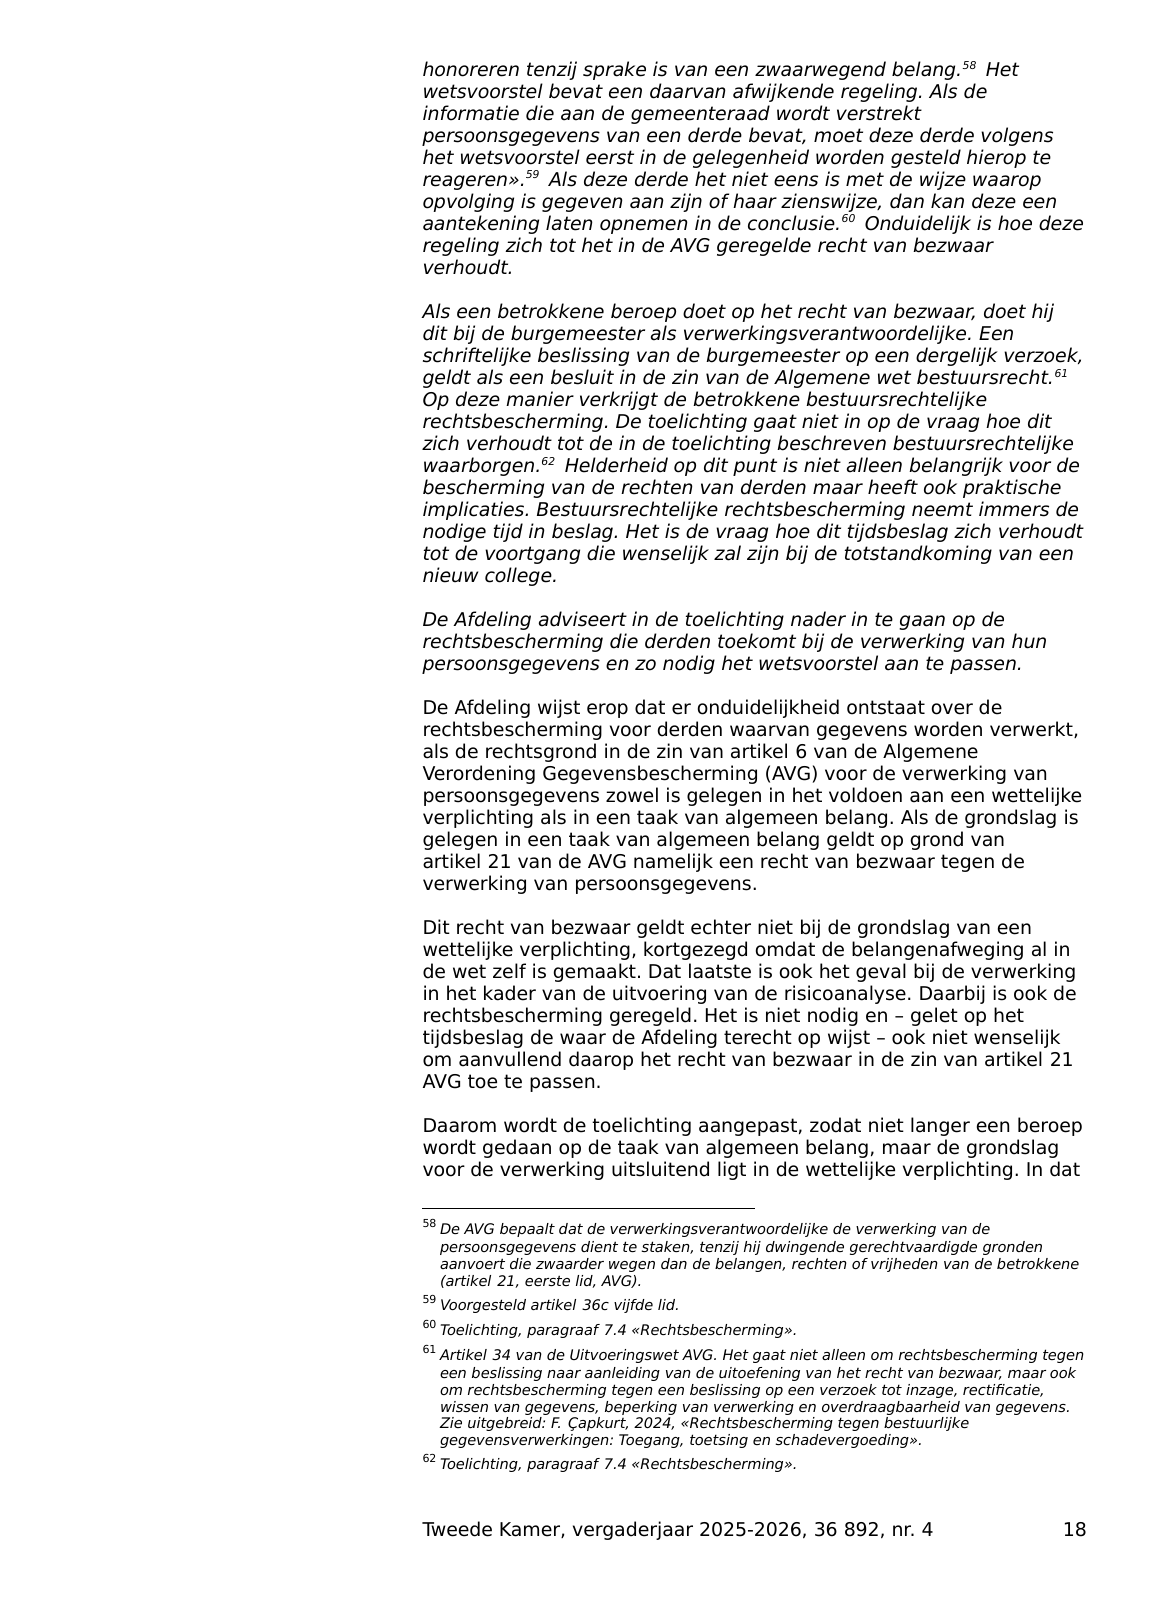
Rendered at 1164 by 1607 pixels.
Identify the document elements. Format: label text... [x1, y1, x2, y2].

text Toelichting, paragraaf 7.4 «Rechtsbescherming». [422, 1318, 1087, 1340]
text Voorgesteld artikel 36c vijfde lid. [422, 1293, 1087, 1315]
text Artikel 34 van de Uitvoeringswet AVG. Het gaat niet alleen om rechtsbescherming tegen een beslissing naar aanleiding van de uitoefening van het recht van bezwaar, maar ook om rechtsbescherming tegen een beslissing op een verzoek tot inzage, rectificatie, wissen van gegevens, beperking van verwerking en overdraagbaarheid van gegevens. Zie uitgebreid: F. Çapkurt, 2024, «Rechtsbescherming tegen bestuurlijke gegevensverwerkingen: Toegang, toetsing en schadevergoeding». [422, 1343, 1087, 1449]
text Daarom wordt de toelichting aangepast, zodat niet langer een beroep wordt gedaan op de taak van algemeen belang, maar de grondslag voor de verwerking uitsluitend ligt in de wettelijke verplichting. In dat [422, 1115, 1087, 1181]
text De Afdeling adviseert in de toelichting nader in te gaan op de rechtsbescherming die derden toekomt bij de verwerking van hun persoonsgegevens en zo nodig het wetsvoorstel aan te passen. [422, 609, 1087, 675]
text Toelichting, paragraaf 7.4 «Rechtsbescherming». [422, 1452, 1087, 1474]
text De Afdeling wijst erop dat er onduidelijkheid ontstaat over de rechtsbescherming voor derden waarvan gegevens worden verwerkt, als de rechtsgrond in de zin van artikel 6 van de Algemene Verordening Gegevensbescherming (AVG) voor de verwerking van persoonsgegevens zowel is gelegen in het voldoen aan een wettelijke verplichting als in een taak van algemeen belang. Als de grondslag is gelegen in een taak van algemeen belang geldt op grond van artikel 21 van de AVG namelijk een recht van bezwaar tegen de verwerking van persoonsgegevens. [422, 697, 1087, 895]
text Als een betrokkene beroep doet op het recht van bezwaar, doet hij dit bij de burgemeester als verwerkingsverantwoordelijke. Een schriftelijke beslissing van de burgemeester op een dergelijk verzoek, geldt als een besluit in de zin van de Algemene wet bestuursrecht. Op deze manier verkrijgt de betrokkene bestuursrechtelijke rechtsbescherming. De toelichting gaat niet in op de vraag hoe dit zich verhoudt tot de in de toelichting beschreven bestuursrechtelijke waarborgen. Helderheid op dit punt is niet alleen belangrijk voor de bescherming van de rechten van derden maar heeft ook praktische implicaties. Bestuursrechtelijke rechtsbescherming neemt immers de nodige tijd in beslag. Het is de vraag hoe dit tijdsbeslag zich verhoudt tot de voortgang die wenselijk zal zijn bij de totstandkoming van een nieuw college. [422, 301, 1087, 587]
text Dit recht van bezwaar geldt echter niet bij de grondslag van een wettelijke verplichting, kortgezegd omdat de belangenafweging al in de wet zelf is gemaakt. Dat laatste is ook het geval bij de verwerking in het kader van de uitvoering van de risicoanalyse. Daarbij is ook de rechtsbescherming geregeld. Het is niet nodig en – gelet op het tijdsbeslag de waar de Afdeling terecht op wijst – ook niet wenselijk om aanvullend daarop het recht van bezwaar in de zin van artikel 21 AVG toe te passen. [422, 917, 1087, 1093]
text honoreren tenzij sprake is van een zwaarwegend belang. Het wetsvoorstel bevat een daarvan afwijkende regeling. Als de informatie die aan de gemeenteraad wordt verstrekt persoonsgegevens van een derde bevat, moet deze derde volgens het wetsvoorstel eerst in de gelegenheid worden gesteld hierop te reageren». Als deze derde het niet eens is met de wijze waarop opvolging is gegeven aan zijn of haar zienswijze, dan kan deze een aantekening laten opnemen in de conclusie. Onduidelijk is hoe deze regeling zich tot het in de AVG geregelde recht van bezwaar verhoudt. [422, 59, 1087, 279]
text De AVG bepaalt dat de verwerkingsverantwoordelijke de verwerking van de persoonsgegevens dient te staken, tenzij hij dwingende gerechtvaardigde gronden aanvoert die zwaarder wegen dan de belangen, rechten of vrijheden van de betrokkene (artikel 21, eerste lid, AVG). [422, 1217, 1087, 1290]
